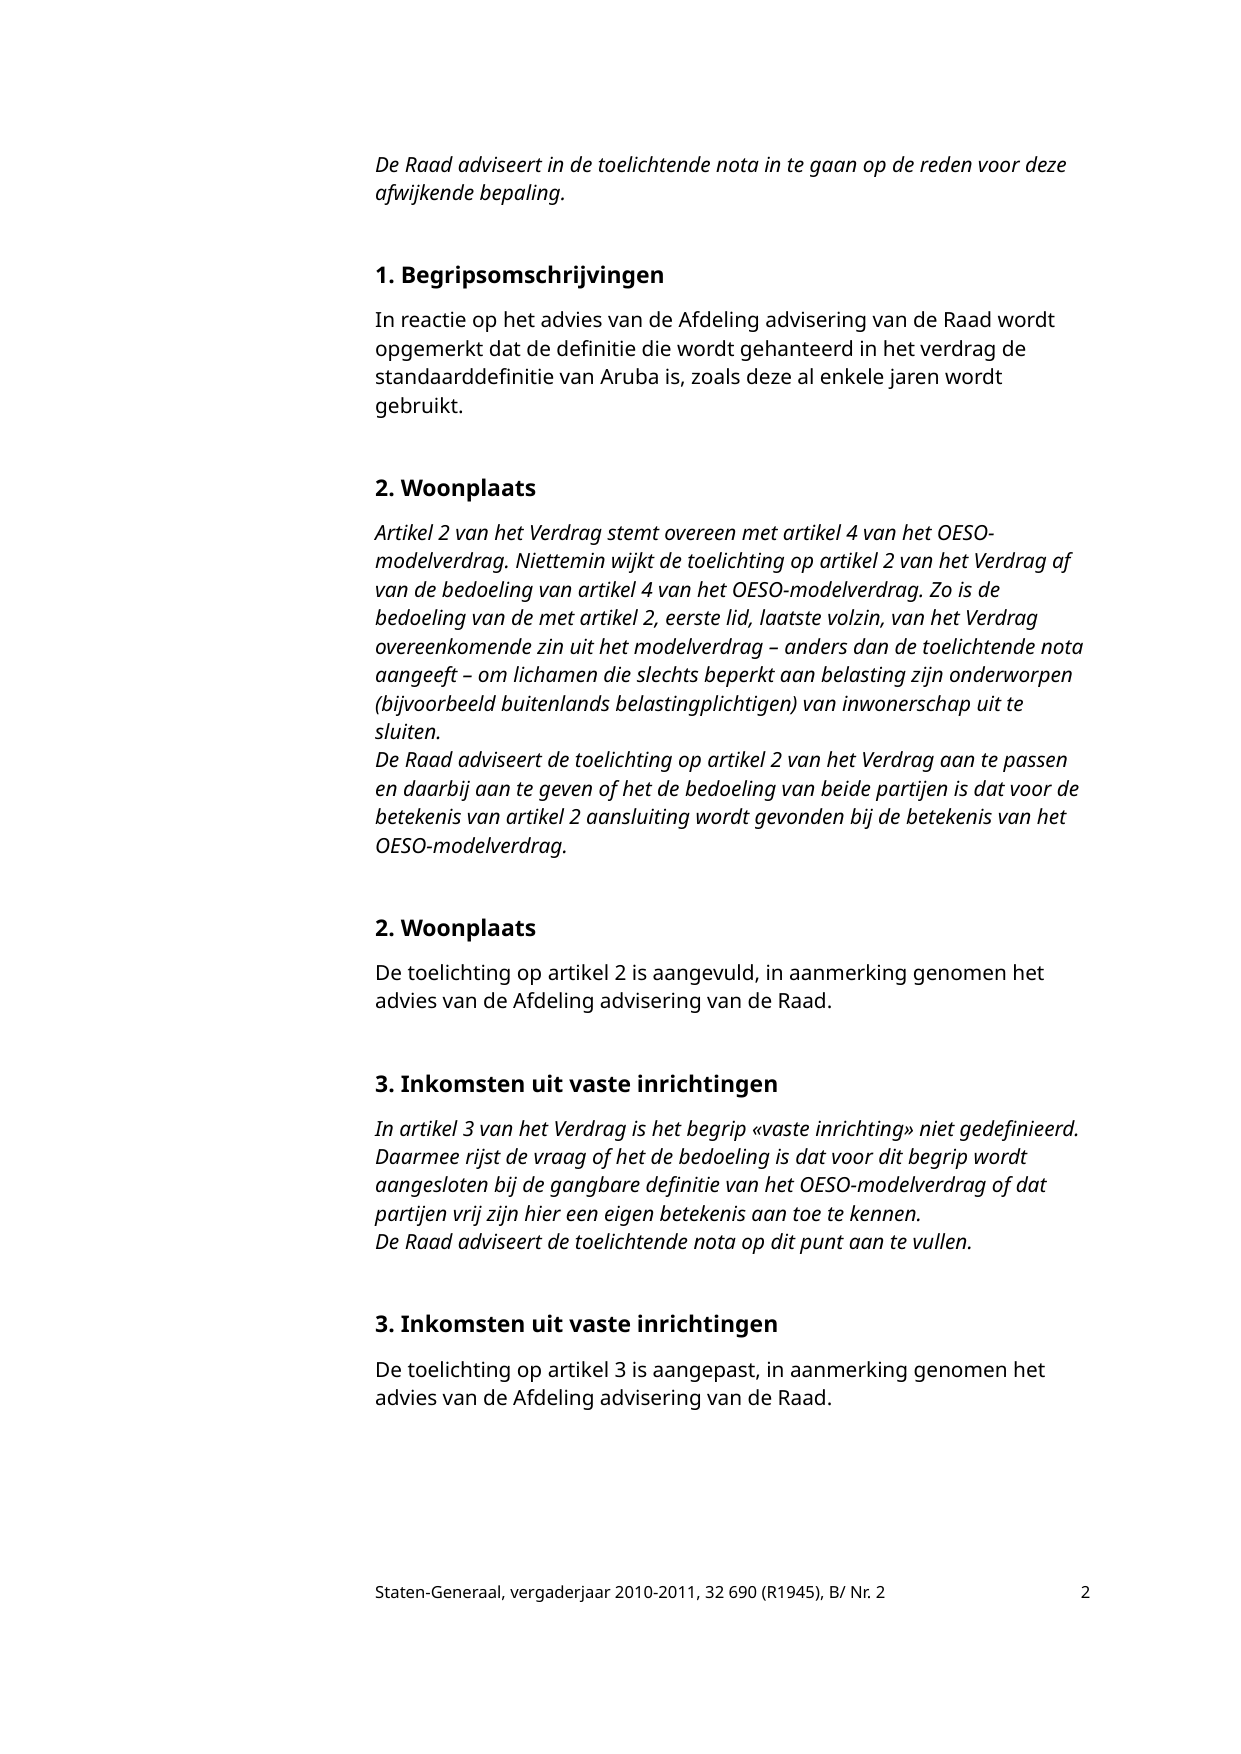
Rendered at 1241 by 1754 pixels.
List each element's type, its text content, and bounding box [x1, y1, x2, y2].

text In artikel 3 van het Verdrag is het begrip «vaste inrichting» niet gedefinieerd. Daarmee rijst de vraag of het de bedoeling is dat voor dit begrip wordt aangesloten bij de gangbare definitie van het OESO-modelverdrag of dat partijen vrij zijn hier een eigen betekenis aan toe te kennen. [375, 1114, 1090, 1227]
subtitle 3. Inkomsten uit vaste inrichtingen [375, 1067, 1090, 1099]
subtitle 1. Begripsomschrijvingen [375, 259, 1090, 291]
text De Raad adviseert de toelichtende nota op dit punt aan te vullen. [375, 1227, 1090, 1256]
text In reactie op het advies van de Afdeling advisering van de Raad wordt opgemerkt dat de definitie die wordt gehanteerd in het verdrag de standaarddefinitie van Aruba is, zoals deze al enkele jaren wordt gebruikt. [375, 306, 1090, 419]
subtitle 2. Woonplaats [375, 912, 1090, 943]
text Artikel 2 van het Verdrag stemt overeen met artikel 4 van het OESO-modelverdrag. Niettemin wijkt de toelichting op artikel 2 van het Verdrag af van de bedoeling van artikel 4 van het OESO-modelverdrag. Zo is de bedoeling van de met artikel 2, eerste lid, laatste volzin, van het Verdrag overeenkomende zin uit het modelverdrag – anders dan de toelichtende nota aangeeft – om lichamen die slechts beperkt aan belasting zijn onderworpen (bijvoorbeeld buitenlands belastingplichtigen) van inwonerschap uit te sluiten. [375, 518, 1090, 746]
text De toelichting op artikel 2 is aangevuld, in aanmerking genomen het advies van de Afdeling advisering van de Raad. [375, 958, 1090, 1015]
text De Raad adviseert in de toelichtende nota in te gaan op de reden voor deze afwijkende bepaling. [375, 150, 1090, 207]
text De Raad adviseert de toelichting op artikel 2 van het Verdrag aan te passen en daarbij aan te geven of het de bedoeling van beide partijen is dat voor de betekenis van artikel 2 aansluiting wordt gevonden bij de betekenis van het OESO-modelverdrag. [375, 746, 1090, 859]
subtitle 3. Inkomsten uit vaste inrichtingen [375, 1308, 1090, 1340]
subtitle 2. Woonplaats [375, 472, 1090, 503]
text De toelichting op artikel 3 is aangepast, in aanmerking genomen het advies van de Afdeling advisering van de Raad. [375, 1355, 1090, 1412]
